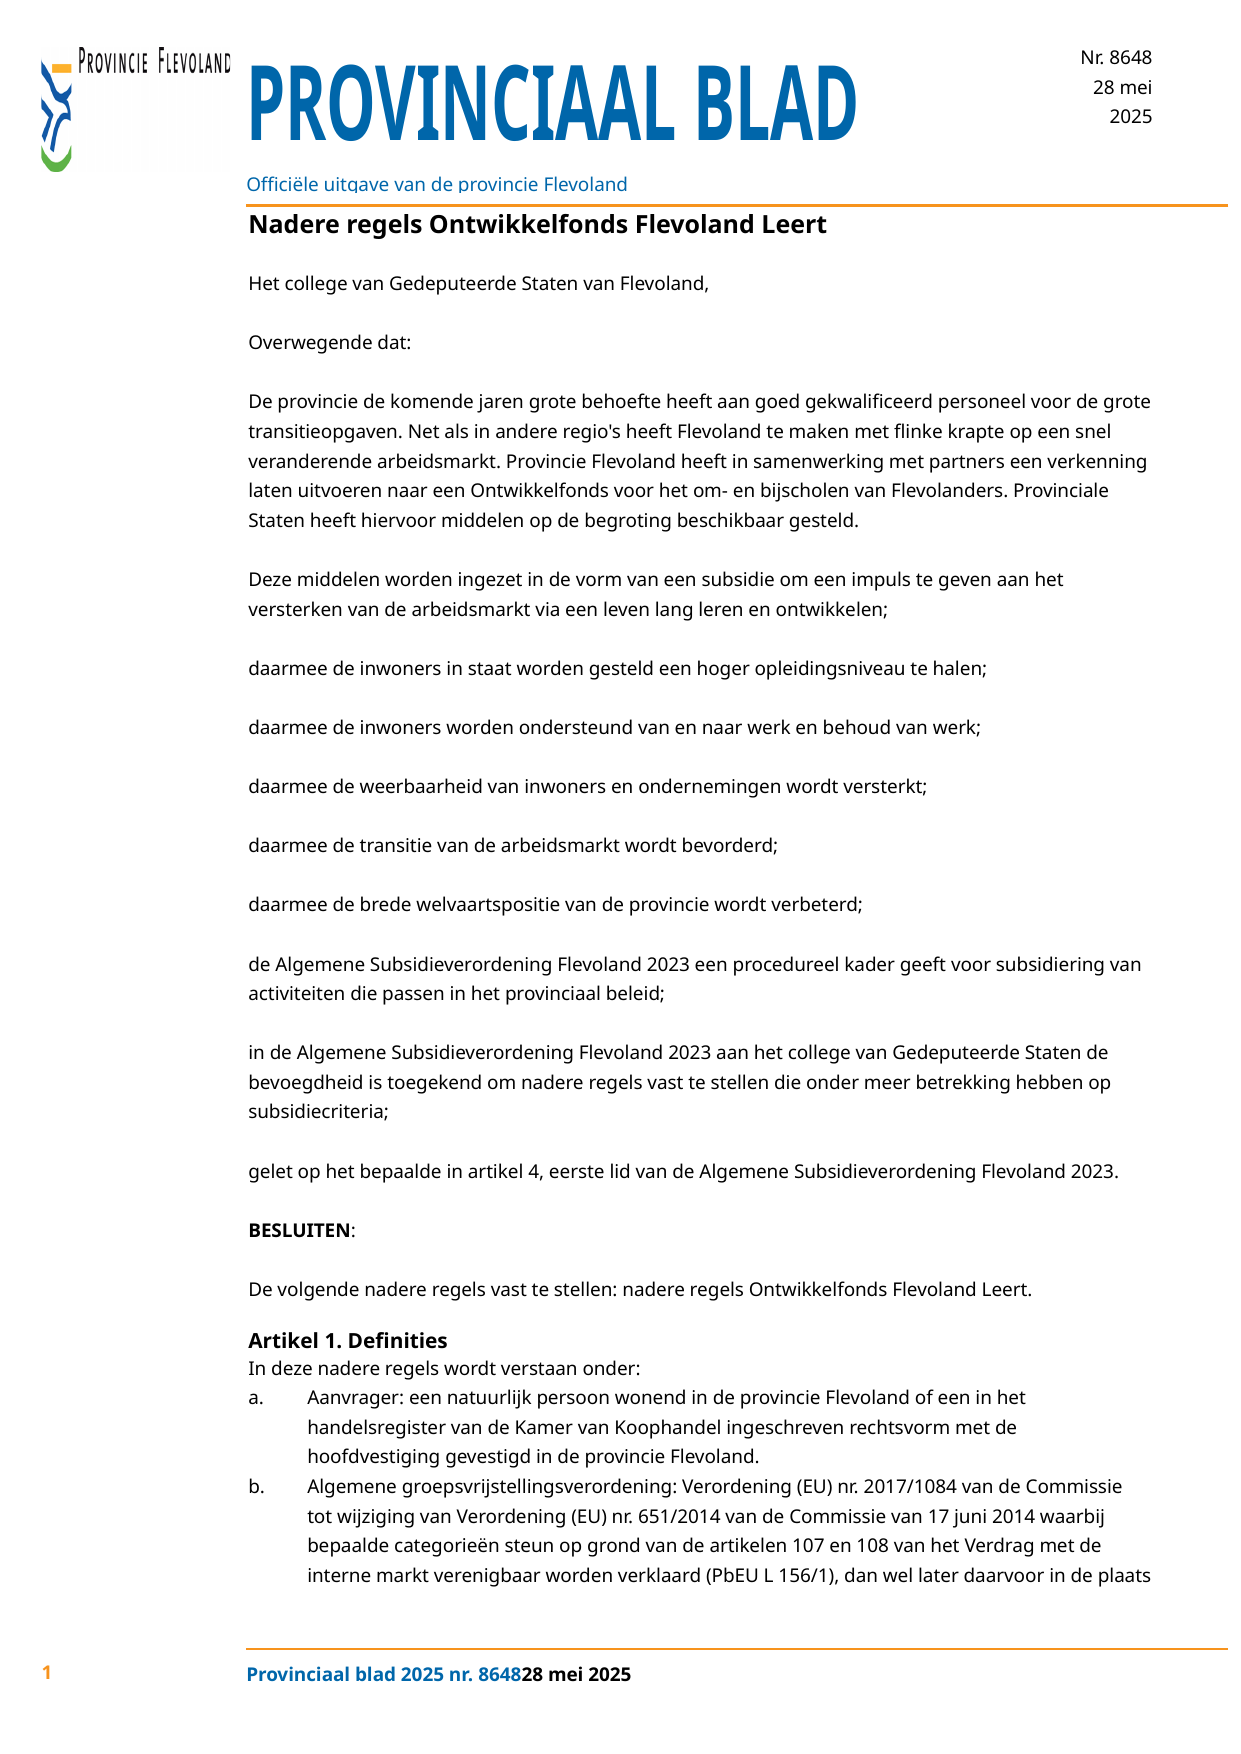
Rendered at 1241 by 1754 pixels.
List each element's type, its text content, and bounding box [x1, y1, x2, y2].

text daarmee de transitie van de arbeidsmarkt wordt bevorderd; [248, 832, 1152, 858]
text Het college van Gedeputeerde Staten van Flevoland, [248, 270, 1152, 296]
text Nadere regels Ontwikkelfonds Flevoland Leert [248, 207, 1152, 241]
text de Algemene Subsidieverordening Flevoland 2023 een procedureel kader geeft voor subsidiering van activiteiten die passen in het provinciaal beleid; [248, 951, 1152, 1006]
text De volgende nadere regels vast te stellen: nadere regels Ontwikkelfonds Flevoland Leert. [248, 1276, 1152, 1302]
text daarmee de inwoners in staat worden gesteld een hoger opleidingsniveau te halen; [248, 655, 1152, 681]
text in de Algemene Subsidieverordening Flevoland 2023 aan het college van Gedeputeerde Staten de bevoegdheid is toegekend om nadere regels vast te stellen die onder meer betrekking hebben op subsidiecriteria; [248, 1039, 1152, 1124]
text In deze nadere regels wordt verstaan onder: [248, 1355, 1152, 1381]
text Deze middelen worden ingezet in de vorm van een subsidie om een impuls te geven aan het versterken van de arbeidsmarkt via een leven lang leren en ontwikkelen; [248, 566, 1152, 621]
list Algemene groepsvrijstellingsverordening: Verordening (EU) nr. 2017/1084 van de Commissie tot wijziging van Verordening (EU) nr. 651/2014 van de Commissie van 17 juni 2014 waarbij bepaalde categorieën steun op grond van de artikelen 107 en 108 van het Verdrag met de interne markt verenigbaar worden verklaard (PbEU L 156/1), dan wel later daarvoor in de plaats [248, 1473, 1152, 1588]
text daarmee de brede welvaartspositie van de provincie wordt verbeterd; [248, 892, 1152, 917]
text gelet op het bepaalde in artikel 4, eerste lid van de Algemene Subsidieverordening Flevoland 2023. [248, 1158, 1152, 1183]
text Overwegende dat: [248, 329, 1152, 355]
text daarmee de weerbaarheid van inwoners en ondernemingen wordt versterkt; [248, 773, 1152, 799]
picture [41, 47, 231, 172]
list Aanvrager: een natuurlijk persoon wonend in de provincie Flevoland of een in het handelsregister van de Kamer van Koophandel ingeschreven rechtsvorm met de hoofdvestiging gevestigd in de provincie Flevoland. [248, 1384, 1152, 1469]
text daarmee de inwoners worden ondersteund van en naar werk en behoud van werk; [248, 714, 1152, 740]
text De provincie de komende jaren grote behoefte heeft aan goed gekwalificeerd personeel voor de grote transitieopgaven. Net als in andere regio's heeft Flevoland te maken met flinke krapte op een snel veranderende arbeidsmarkt. Provincie Flevoland heeft in samenwerking met partners een verkenning laten uitvoeren naar een Ontwikkelfonds voor het om- en bijscholen van Flevolanders. Provinciale Staten heeft hiervoor middelen op de begroting beschikbaar gesteld. [248, 389, 1152, 533]
text BESLUITEN: [248, 1217, 1152, 1243]
text Artikel 1. Definities [248, 1327, 1152, 1355]
